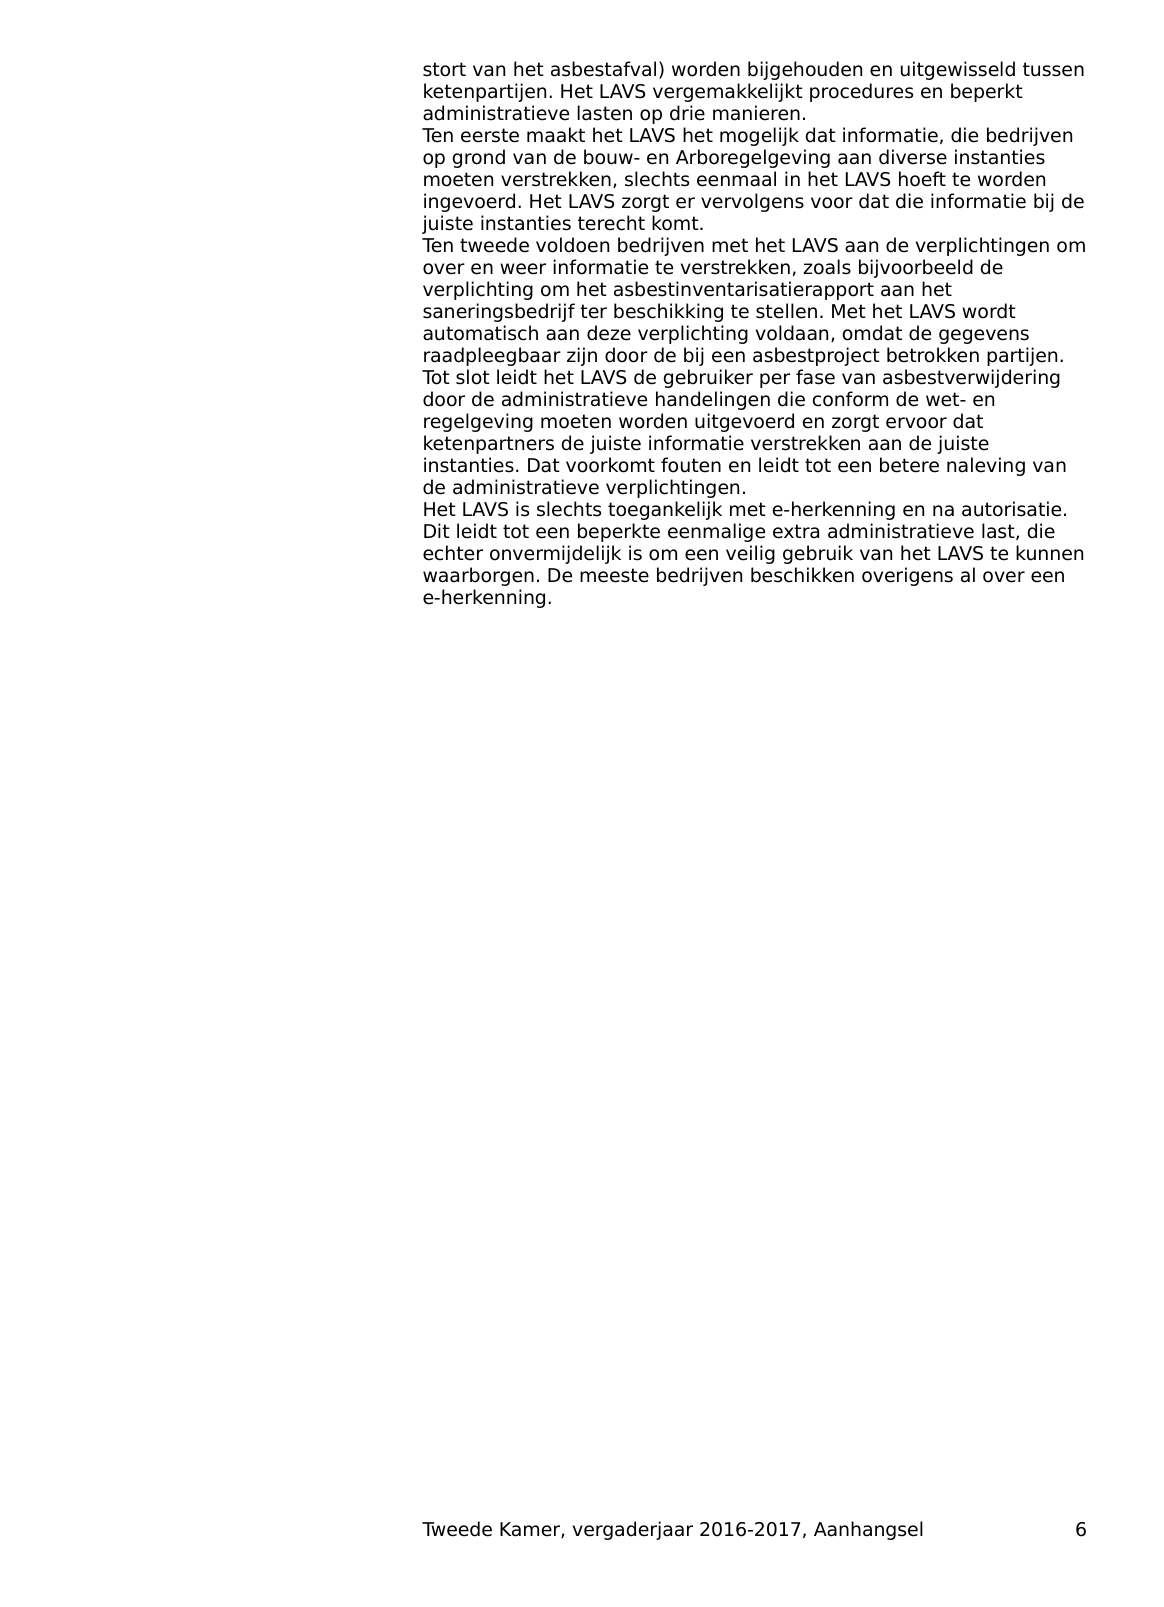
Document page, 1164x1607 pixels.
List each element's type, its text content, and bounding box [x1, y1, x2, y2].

text stort van het asbestafval) worden bijgehouden en uitgewisseld tussen ketenpartijen. Het LAVS vergemakkelijkt procedures en beperkt administratieve lasten op drie manieren. [422, 59, 1087, 125]
text Ten tweede voldoen bedrijven met het LAVS aan de verplichtingen om over en weer informatie te verstrekken, zoals bijvoorbeeld de verplichting om het asbestinventarisatierapport aan het saneringsbedrijf ter beschikking te stellen. Met het LAVS wordt automatisch aan deze verplichting voldaan, omdat de gegevens raadpleegbaar zijn door de bij een asbestproject betrokken partijen. [422, 235, 1087, 367]
text Tot slot leidt het LAVS de gebruiker per fase van asbestverwijdering door de administratieve handelingen die conform de wet- en regelgeving moeten worden uitgevoerd en zorgt ervoor dat ketenpartners de juiste informatie verstrekken aan de juiste instanties. Dat voorkomt fouten en leidt tot een betere naleving van de administratieve verplichtingen. [422, 367, 1087, 499]
text Het LAVS is slechts toegankelijk met e-herkenning en na autorisatie. Dit leidt tot een beperkte eenmalige extra administratieve last, die echter onvermijdelijk is om een veilig gebruik van het LAVS te kunnen waarborgen. De meeste bedrijven beschikken overigens al over een e-herkenning. [422, 499, 1087, 608]
text Ten eerste maakt het LAVS het mogelijk dat informatie, die bedrijven op grond van de bouw- en Arboregelgeving aan diverse instanties moeten verstrekken, slechts eenmaal in het LAVS hoeft te worden ingevoerd. Het LAVS zorgt er vervolgens voor dat die informatie bij de juiste instanties terecht komt. [422, 125, 1087, 235]
